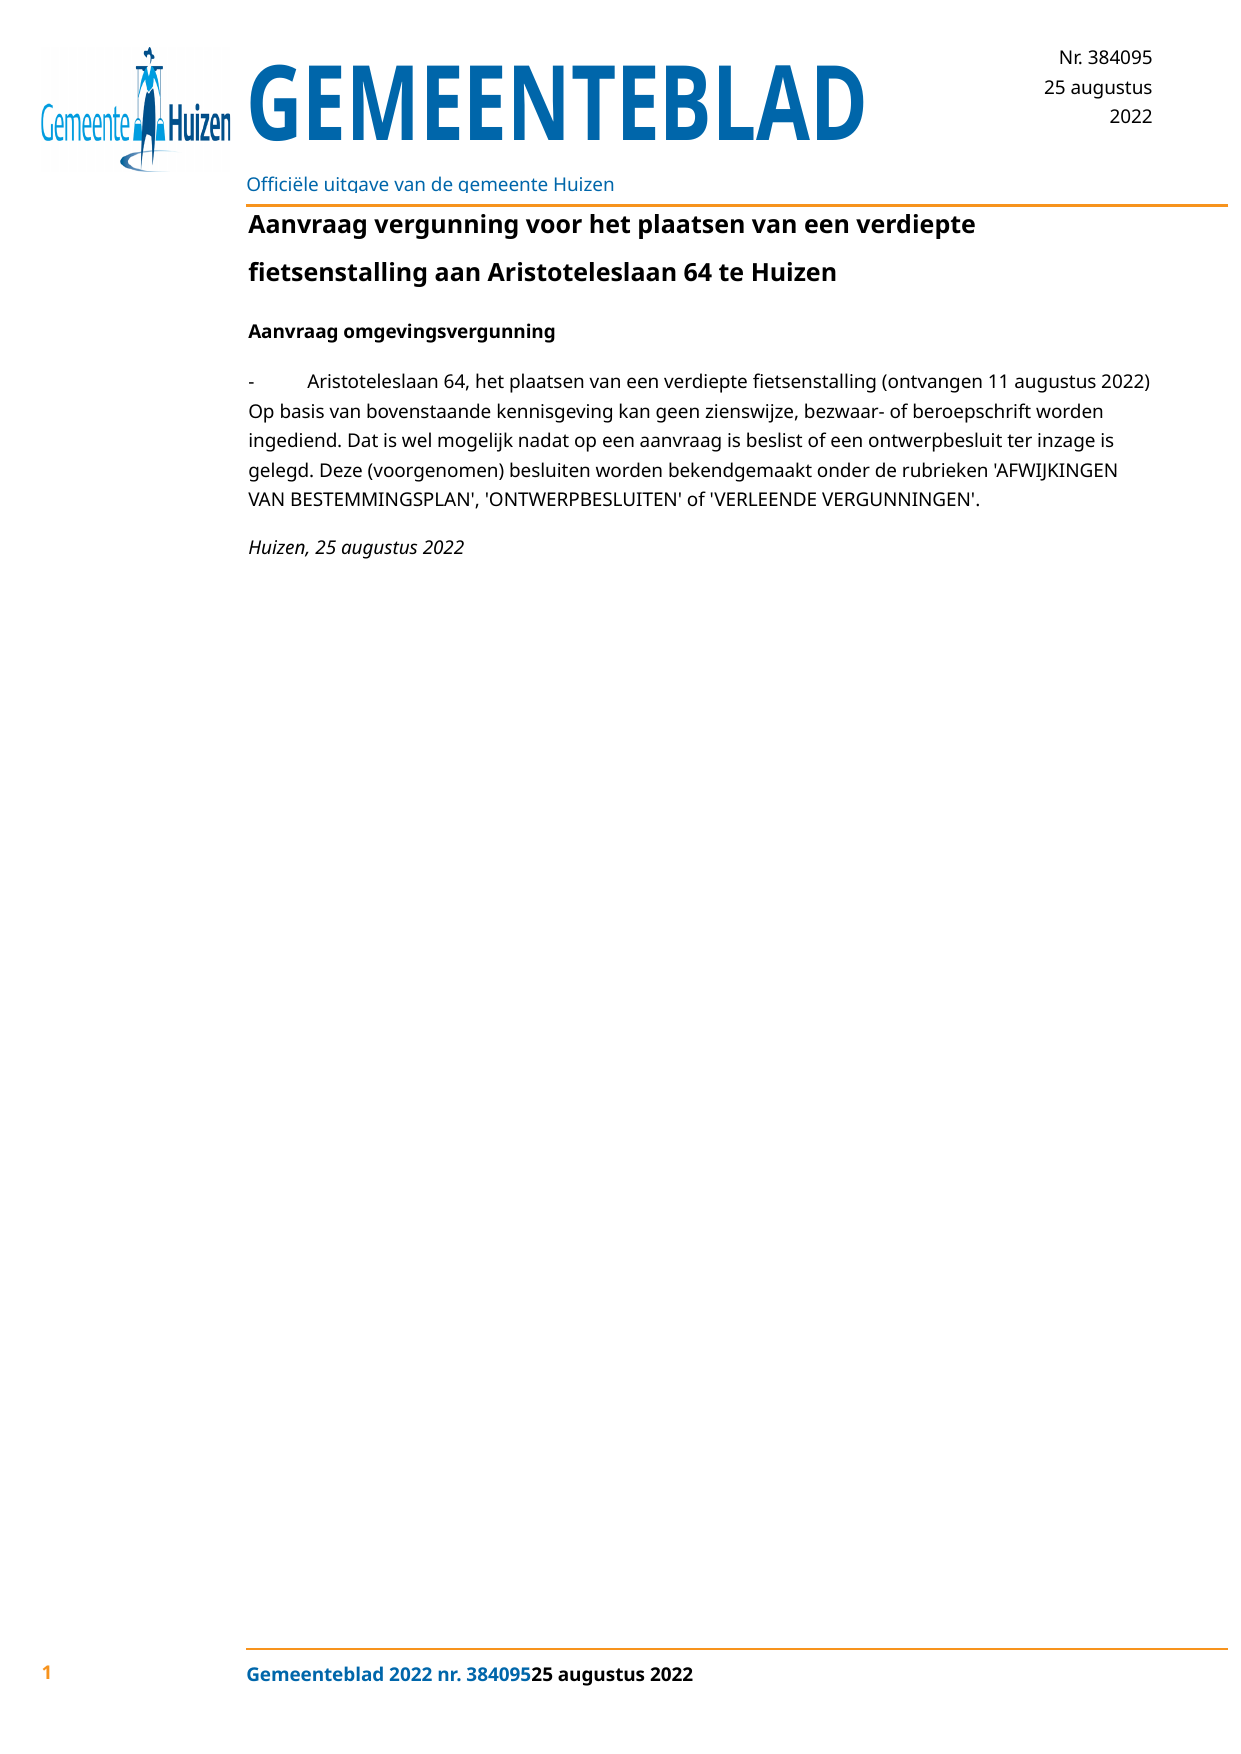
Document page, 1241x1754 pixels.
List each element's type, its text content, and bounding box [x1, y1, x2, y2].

picture [41, 47, 231, 172]
text Huizen, 25 augustus 2022 [248, 534, 1152, 560]
text Aanvraag vergunning voor het plaatsen van een verdiepte fietsenstalling aan Aristoteleslaan 64 te Huizen [248, 207, 1152, 288]
text Aanvraag omgevingsvergunning [248, 318, 1152, 344]
text Op basis van bovenstaande kennisgeving kan geen zienswijze, bezwaar- of beroepschrift worden ingediend. Dat is wel mogelijk nadat op een aanvraag is beslist of een ontwerpbesluit ter inzage is gelegd. Deze (voorgenomen) besluiten worden bekendgemaakt onder de rubrieken 'AFWIJKINGEN VAN BESTEMMINGSPLAN', 'ONTWERPBESLUITEN' of 'VERLEENDE VERGUNNINGEN'. [248, 398, 1152, 512]
list Aristoteleslaan 64, het plaatsen van een verdiepte fietsenstalling (ontvangen 11 augustus 2022) [248, 368, 1152, 394]
